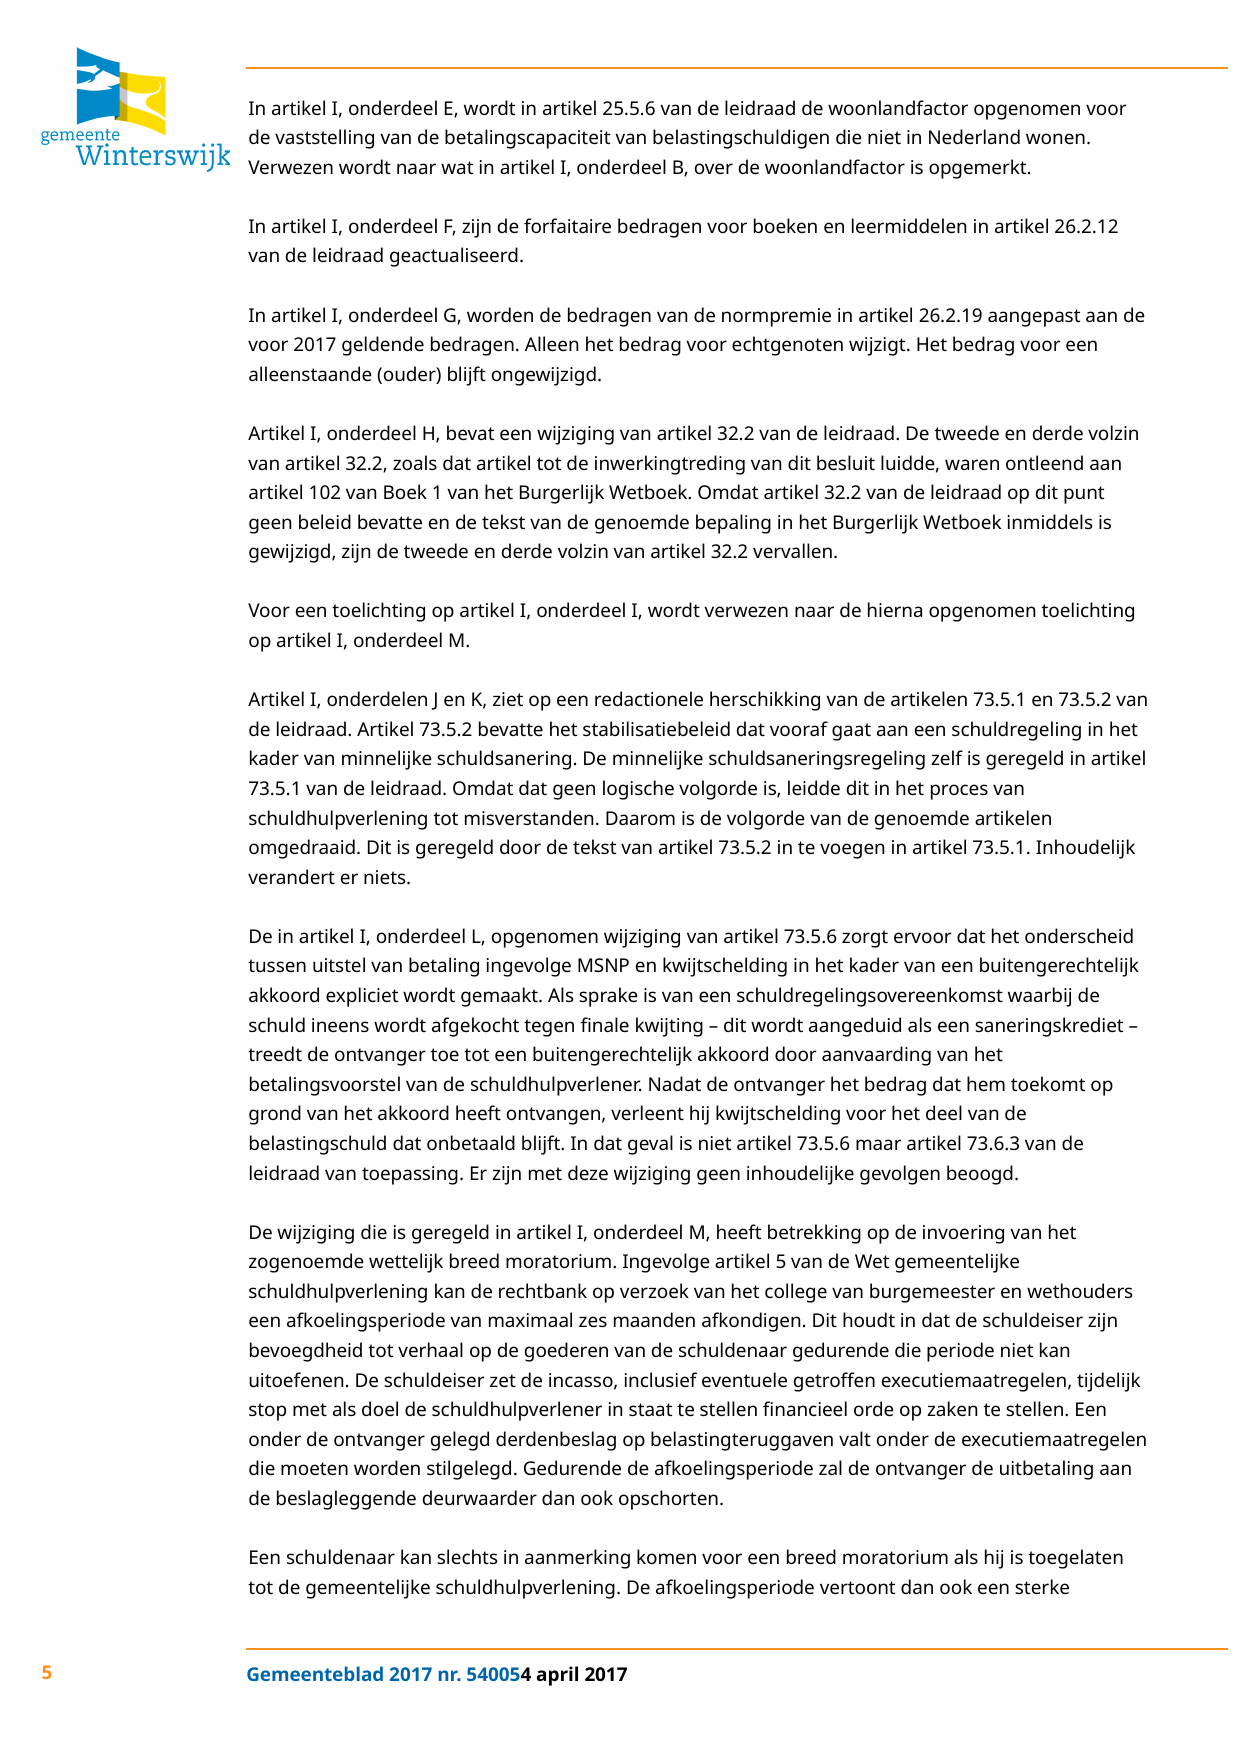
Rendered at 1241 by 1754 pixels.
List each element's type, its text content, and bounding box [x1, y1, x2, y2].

picture [41, 47, 231, 172]
text In artikel I, onderdeel E, wordt in artikel 25.5.6 van de leidraad de woonlandfactor opgenomen voor de vaststelling van de betalingscapaciteit van belastingschuldigen die niet in Nederland wonen. Verwezen wordt naar wat in artikel I, onderdeel B, over de woonlandfactor is opgemerkt. [248, 95, 1152, 180]
picture [225, 153, 231, 162]
text De wijziging die is geregeld in artikel I, onderdeel M, heeft betrekking op de invoering van het zogenoemde wettelijk breed moratorium. Ingevolge artikel 5 van de Wet gemeentelijke schuldhulpverlening kan de rechtbank op verzoek van het college van burgemeester en wethouders een afkoelingsperiode van maximaal zes maanden afkondigen. Dit houdt in dat de schuldeiser zijn bevoegdheid tot verhaal op de goederen van de schuldenaar gedurende die periode niet kan uitoefenen. De schuldeiser zet de incasso, inclusief eventuele getroffen executiemaatregelen, tijdelijk stop met als doel de schuldhulpverlener in staat te stellen financieel orde op zaken te stellen. Een onder de ontvanger gelegd derdenbeslag op belastingteruggaven valt onder de executiemaatregelen die moeten worden stilgelegd. Gedurende de afkoelingsperiode zal de ontvanger de uitbetaling aan de beslagleggende deurwaarder dan ook opschorten. [248, 1219, 1152, 1511]
text De in artikel I, onderdeel L, opgenomen wijziging van artikel 73.5.6 zorgt ervoor dat het onderscheid tussen uitstel van betaling ingevolge MSNP en kwijtschelding in het kader van een buitengerechtelijk akkoord expliciet wordt gemaakt. Als sprake is van een schuldregelingsovereenkomst waarbij de schuld ineens wordt afgekocht tegen finale kwijting – dit wordt aangeduid als een saneringskrediet – treedt de ontvanger toe tot een buitengerechtelijk akkoord door aanvaarding van het betalingsvoorstel van de schuldhulpverlener. Nadat de ontvanger het bedrag dat hem toekomt op grond van het akkoord heeft ontvangen, verleent hij kwijtschelding voor het deel van de belastingschuld dat onbetaald blijft. In dat geval is niet artikel 73.5.6 maar artikel 73.6.3 van de leidraad van toepassing. Er zijn met deze wijziging geen inhoudelijke gevolgen beoogd. [248, 923, 1152, 1186]
text Artikel I, onderdelen J en K, ziet op een redactionele herschikking van de artikelen 73.5.1 en 73.5.2 van de leidraad. Artikel 73.5.2 bevatte het stabilisatiebeleid dat vooraf gaat aan een schuldregeling in het kader van minnelijke schuldsanering. De minnelijke schuldsaneringsregeling zelf is geregeld in artikel 73.5.1 van de leidraad. Omdat dat geen logische volgorde is, leidde dit in het proces van schuldhulpverlening tot misverstanden. Daarom is de volgorde van de genoemde artikelen omgedraaid. Dit is geregeld door de tekst van artikel 73.5.2 in te voegen in artikel 73.5.1. Inhoudelijk verandert er niets. [248, 686, 1152, 890]
text Artikel I, onderdeel H, bevat een wijziging van artikel 32.2 van de leidraad. De tweede en derde volzin van artikel 32.2, zoals dat artikel tot de inwerkingtreding van dit besluit luidde, waren ontleend aan artikel 102 van Boek 1 van het Burgerlijk Wetboek. Omdat artikel 32.2 van de leidraad op dit punt geen beleid bevatte en de tekst van de genoemde bepaling in het Burgerlijk Wetboek inmiddels is gewijzigd, zijn de tweede en derde volzin van artikel 32.2 vervallen. [248, 420, 1152, 564]
text Voor een toelichting op artikel I, onderdeel I, wordt verwezen naar de hierna opgenomen toelichting op artikel I, onderdeel M. [248, 598, 1152, 653]
text In artikel I, onderdeel G, worden de bedragen van de normpremie in artikel 26.2.19 aangepast aan de voor 2017 geldende bedragen. Alleen het bedrag voor echtgenoten wijzigt. Het bedrag voor een alleenstaande (ouder) blijft ongewijzigd. [248, 302, 1152, 387]
text Een schuldenaar kan slechts in aanmerking komen voor een breed moratorium als hij is toegelaten tot de gemeentelijke schuldhulpverlening. De afkoelingsperiode vertoont dan ook een sterke [248, 1544, 1152, 1600]
text In artikel I, onderdeel F, zijn de forfaitaire bedragen voor boeken en leermiddelen in artikel 26.2.12 van de leidraad geactualiseerd. [248, 213, 1152, 268]
